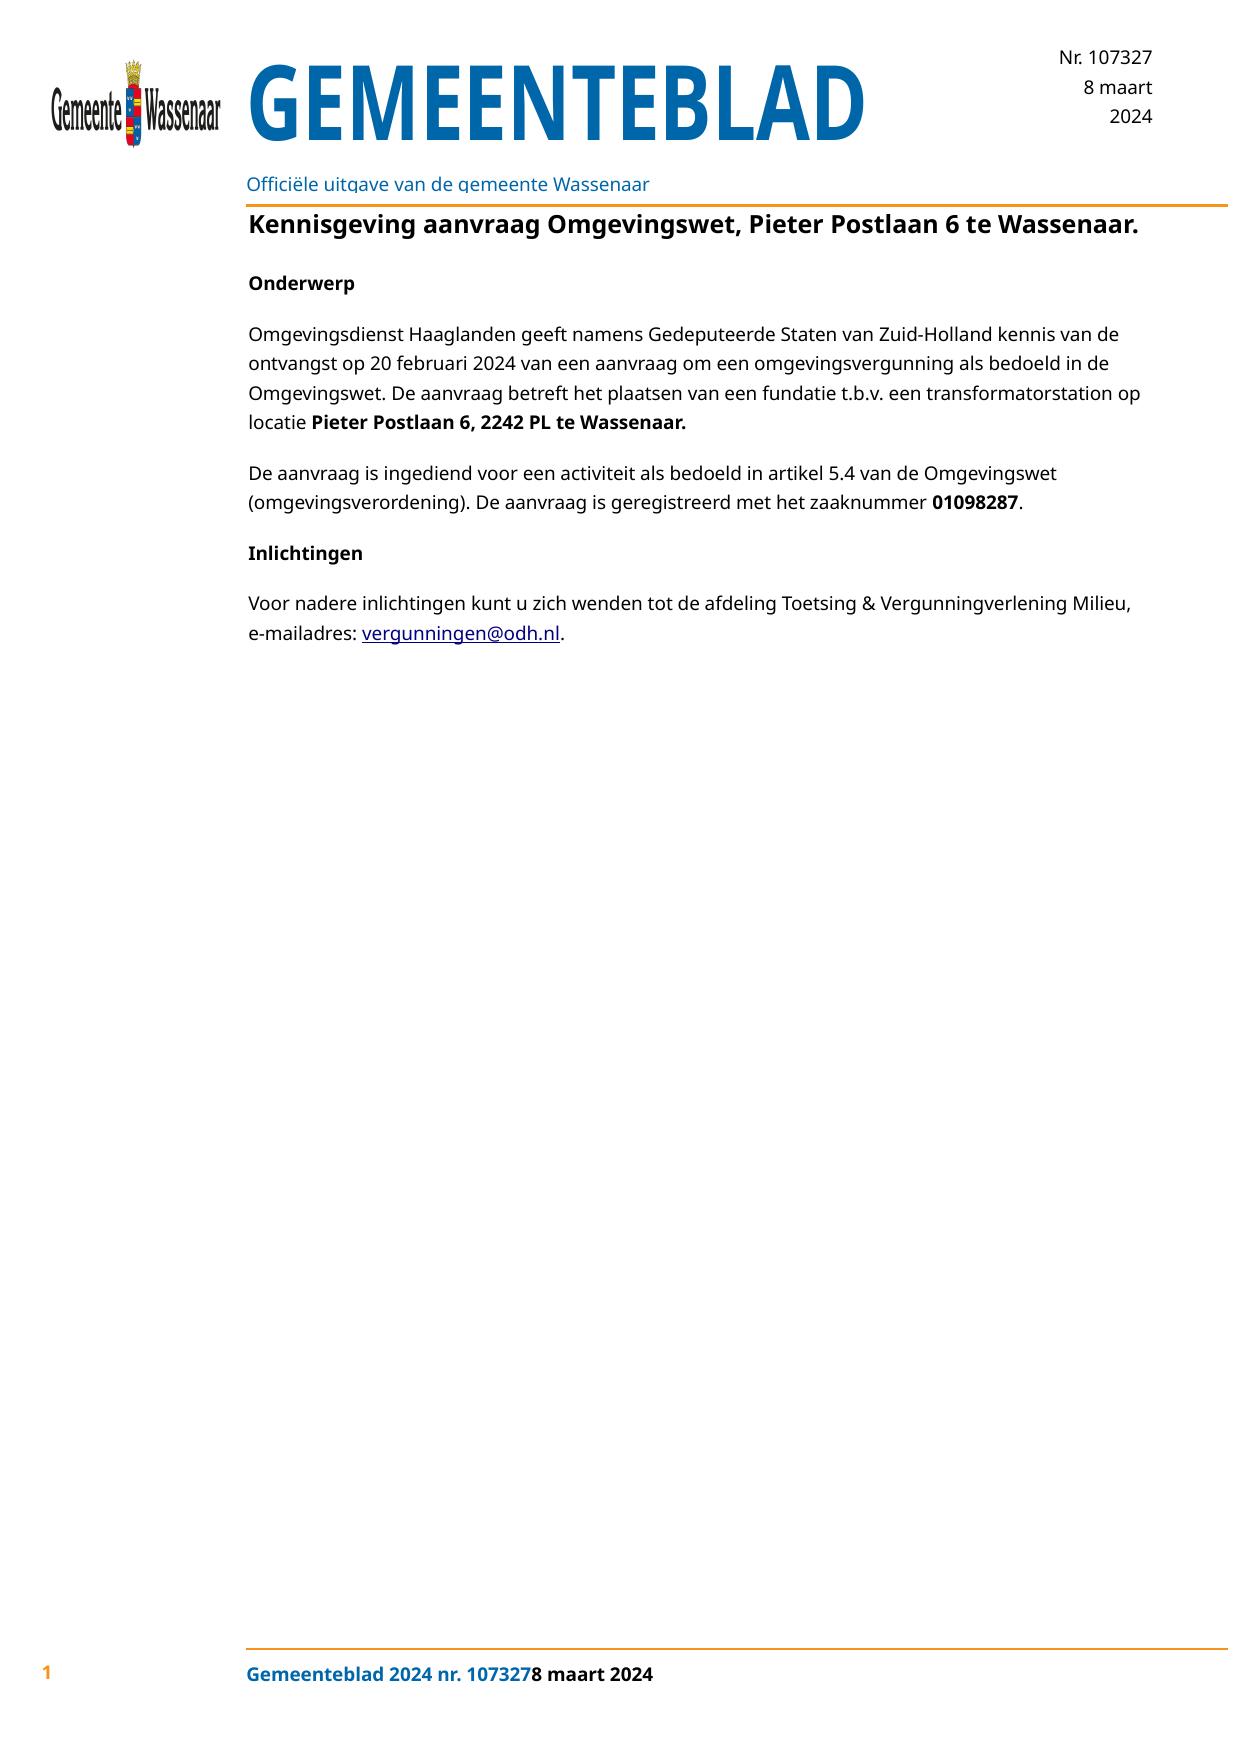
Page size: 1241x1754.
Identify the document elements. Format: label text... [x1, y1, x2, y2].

text De aanvraag is ingediend voor een activiteit als bedoeld in artikel 5.4 van de Omgevingswet (omgevingsverordening). De aanvraag is geregistreerd met het zaaknummer 01098287. [248, 460, 1152, 515]
text Omgevingsdienst Haaglanden geeft namens Gedeputeerde Staten van Zuid-Holland kennis van de ontvangst op 20 februari 2024 van een aanvraag om een omgevingsvergunning als bedoeld in de Omgevingswet. De aanvraag betreft het plaatsen van een fundatie t.b.v. een transformatorstation op locatie Pieter Postlaan 6, 2242 PL te Wassenaar. [248, 321, 1152, 435]
text Onderwerp [248, 270, 1152, 296]
text Inlichtingen [248, 540, 1152, 566]
text Voor nadere inlichtingen kunt u zich wenden tot de afdeling Toetsing & Vergunningverlening Milieu, e-mailadres: vergunningen@odh.nl. [248, 590, 1152, 646]
picture [41, 47, 231, 172]
text Kennisgeving aanvraag Omgevingswet, Pieter Postlaan 6 te Wassenaar. [248, 207, 1152, 241]
